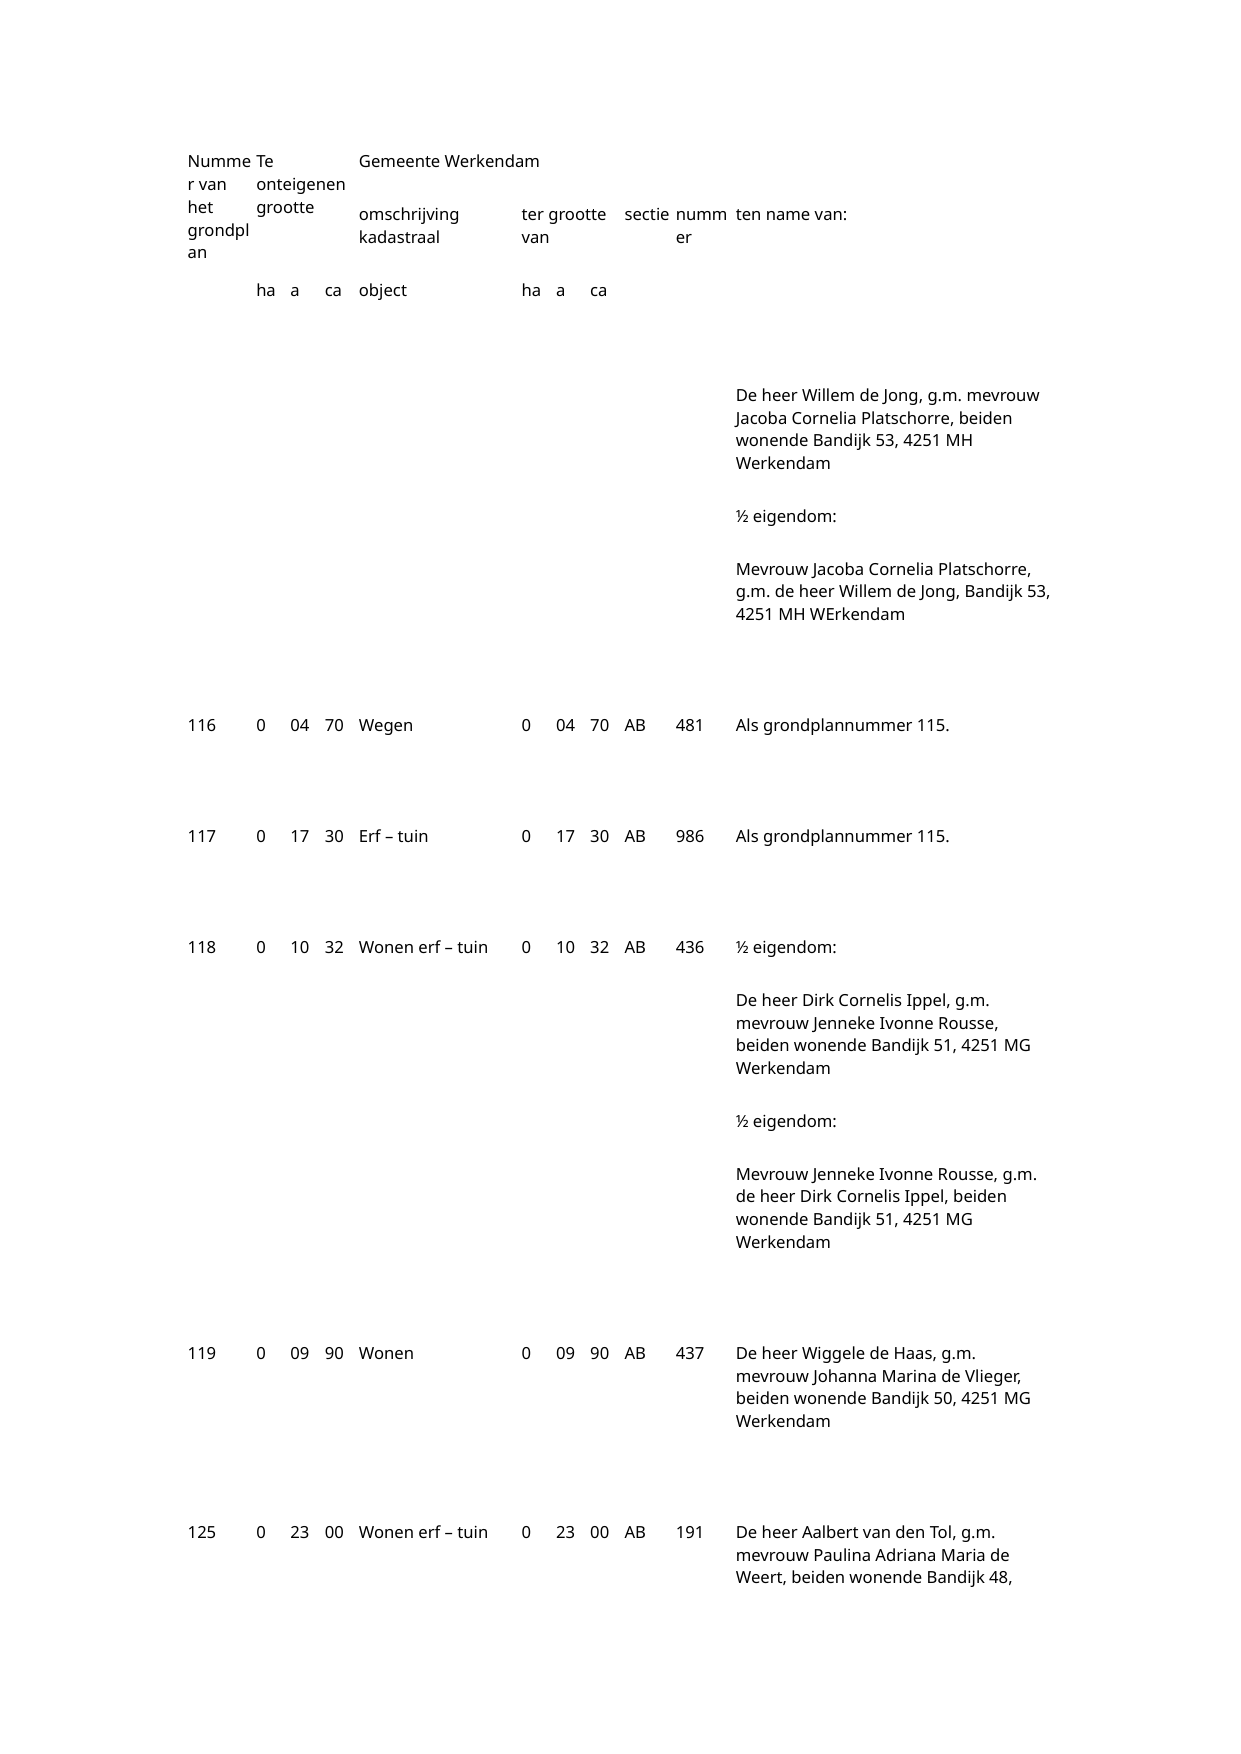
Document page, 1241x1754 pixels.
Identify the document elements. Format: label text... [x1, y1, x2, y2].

table_cell 0 [256, 1341, 290, 1462]
table_cell ha [521, 278, 556, 331]
table_cell AB [624, 1521, 676, 1589]
table_cell [676, 1462, 736, 1521]
table_cell [359, 766, 521, 825]
table_cell [676, 655, 736, 714]
table_cell Wonen erf – tuin [359, 1521, 521, 1589]
table_cell ca [590, 278, 624, 331]
table_cell 30 [325, 825, 359, 877]
table_cell Wonen [359, 1341, 521, 1462]
table_cell object [359, 278, 521, 331]
table_cell [359, 655, 521, 714]
table_cell a [556, 278, 590, 331]
table_cell [556, 878, 590, 936]
table_cell ha [256, 278, 290, 331]
table_cell [521, 1462, 556, 1521]
table_cell 0 [521, 1341, 556, 1462]
table_cell [556, 1462, 590, 1521]
table_cell [359, 878, 521, 936]
table_cell 17 [290, 825, 324, 877]
table_cell [521, 331, 556, 655]
table_cell 481 [676, 714, 736, 766]
table_cell [676, 878, 736, 936]
table_header Gemeente Werkendam [359, 150, 1053, 203]
table_cell 437 [676, 1341, 736, 1462]
table_cell [256, 655, 290, 714]
table_cell omschrijving kadastraal [359, 203, 521, 278]
table_cell ten name van: [736, 203, 1053, 331]
table_cell 0 [521, 714, 556, 766]
table_cell [556, 655, 590, 714]
table_cell [359, 1462, 521, 1521]
table_cell De heer Wiggele de Haas, g.m. mevrouw Johanna Marina de Vlieger, beiden wonende Bandijk 50, 4251 MG Werkendam [736, 1341, 1053, 1462]
table_cell [290, 331, 324, 655]
table_cell 04 [556, 714, 590, 766]
table_cell [736, 655, 1053, 714]
table_cell [590, 1462, 624, 1521]
table_cell [521, 878, 556, 936]
table_cell [624, 655, 676, 714]
table_cell 00 [325, 1521, 359, 1589]
table_cell 0 [256, 825, 290, 877]
table_cell 00 [590, 1521, 624, 1589]
table_cell [676, 331, 736, 655]
table_cell [188, 655, 256, 714]
table_cell [290, 878, 324, 936]
table_header Te onteigenen grootte [256, 150, 359, 278]
table_cell 191 [676, 1521, 736, 1589]
table_cell [521, 766, 556, 825]
table_cell 118 [188, 936, 256, 1283]
table_cell [556, 1283, 590, 1341]
table_cell [325, 655, 359, 714]
table_cell 23 [556, 1521, 590, 1589]
table_cell [736, 1283, 1053, 1341]
table_cell 10 [556, 936, 590, 1283]
table_cell 70 [590, 714, 624, 766]
table_cell Wonen erf – tuin [359, 936, 521, 1283]
table_cell 23 [290, 1521, 324, 1589]
table_cell ca [325, 278, 359, 331]
table_cell 117 [188, 825, 256, 877]
table_cell nummer [676, 203, 736, 331]
table_cell [590, 655, 624, 714]
table_cell 09 [290, 1341, 324, 1462]
table_cell [188, 878, 256, 936]
table_cell 30 [590, 825, 624, 877]
table_cell [590, 1283, 624, 1341]
table_cell 10 [290, 936, 324, 1283]
table_cell [188, 766, 256, 825]
table_cell [624, 878, 676, 936]
table_cell ½ eigendom: De heer Dirk Cornelis Ippel, g.m. mevrouw Jenneke Ivonne Rousse, beiden wonende Bandijk 51, 4251 MG Werkendam ½ eigendom: Mevrouw Jenneke Ivonne Rousse, g.m. de heer Dirk Cornelis Ippel, beiden wonende Bandijk 51, 4251 MG Werkendam [736, 936, 1053, 1283]
table_cell 90 [325, 1341, 359, 1462]
table_cell [359, 1283, 521, 1341]
table_cell Als grondplannummer 115. [736, 825, 1053, 877]
table_cell 116 [188, 714, 256, 766]
table_cell [188, 1462, 256, 1521]
table_cell [256, 331, 290, 655]
table_cell a [290, 278, 324, 331]
table_cell Wegen [359, 714, 521, 766]
table_cell 0 [521, 936, 556, 1283]
table_cell [624, 331, 676, 655]
table_cell [290, 766, 324, 825]
table_cell 0 [521, 825, 556, 877]
table_cell [256, 878, 290, 936]
table_cell [676, 1283, 736, 1341]
table_cell [521, 1283, 556, 1341]
table_cell 17 [556, 825, 590, 877]
table_cell Erf – tuin [359, 825, 521, 877]
table_cell 09 [556, 1341, 590, 1462]
table_cell De heer Aalbert van den Tol, g.m. mevrouw Paulina Adriana Maria de Weert, beiden wonende Bandijk 48, [736, 1521, 1053, 1589]
table_cell De heer Willem de Jong, g.m. mevrouw Jacoba Cornelia Platschorre, beiden wonende Bandijk 53, 4251 MH Werkendam ½ eigendom: Mevrouw Jacoba Cornelia Platschorre, g.m. de heer Willem de Jong, Bandijk 53, 4251 MH WErkendam [736, 331, 1053, 655]
table_cell [325, 331, 359, 655]
table_cell 0 [256, 1521, 290, 1589]
table_cell [590, 878, 624, 936]
table_cell [325, 1283, 359, 1341]
table_cell [359, 331, 521, 655]
table_cell AB [624, 825, 676, 877]
table_cell 0 [256, 936, 290, 1283]
table_cell [624, 1283, 676, 1341]
table_cell 986 [676, 825, 736, 877]
table_cell 436 [676, 936, 736, 1283]
table_cell ter grootte van [521, 203, 624, 278]
table_cell [290, 1462, 324, 1521]
table_cell [290, 1283, 324, 1341]
table_cell [590, 331, 624, 655]
table_cell [256, 766, 290, 825]
table_cell [624, 766, 676, 825]
table_cell [325, 1462, 359, 1521]
table_cell [325, 766, 359, 825]
table_cell [556, 331, 590, 655]
table_cell [556, 766, 590, 825]
table_cell 70 [325, 714, 359, 766]
table_cell AB [624, 714, 676, 766]
table_cell [290, 655, 324, 714]
table_cell 04 [290, 714, 324, 766]
table_cell 0 [256, 714, 290, 766]
table_cell [256, 1462, 290, 1521]
table_cell [325, 878, 359, 936]
table_cell 0 [521, 1521, 556, 1589]
table_cell AB [624, 936, 676, 1283]
table_cell 32 [590, 936, 624, 1283]
table_cell [188, 1283, 256, 1341]
table_cell [590, 766, 624, 825]
table_header Nummer van het grondplan [188, 150, 256, 331]
table_cell sectie [624, 203, 676, 331]
table_cell 90 [590, 1341, 624, 1462]
table_cell 119 [188, 1341, 256, 1462]
table_cell [521, 655, 556, 714]
table_cell [676, 766, 736, 825]
table_cell [188, 331, 256, 655]
table_cell [736, 1462, 1053, 1521]
table_cell 32 [325, 936, 359, 1283]
table_cell 125 [188, 1521, 256, 1589]
table_cell [736, 766, 1053, 825]
table_cell Als grondplannummer 115. [736, 714, 1053, 766]
table_cell AB [624, 1341, 676, 1462]
table_cell [256, 1283, 290, 1341]
table_cell [624, 1462, 676, 1521]
table_cell [736, 878, 1053, 936]
